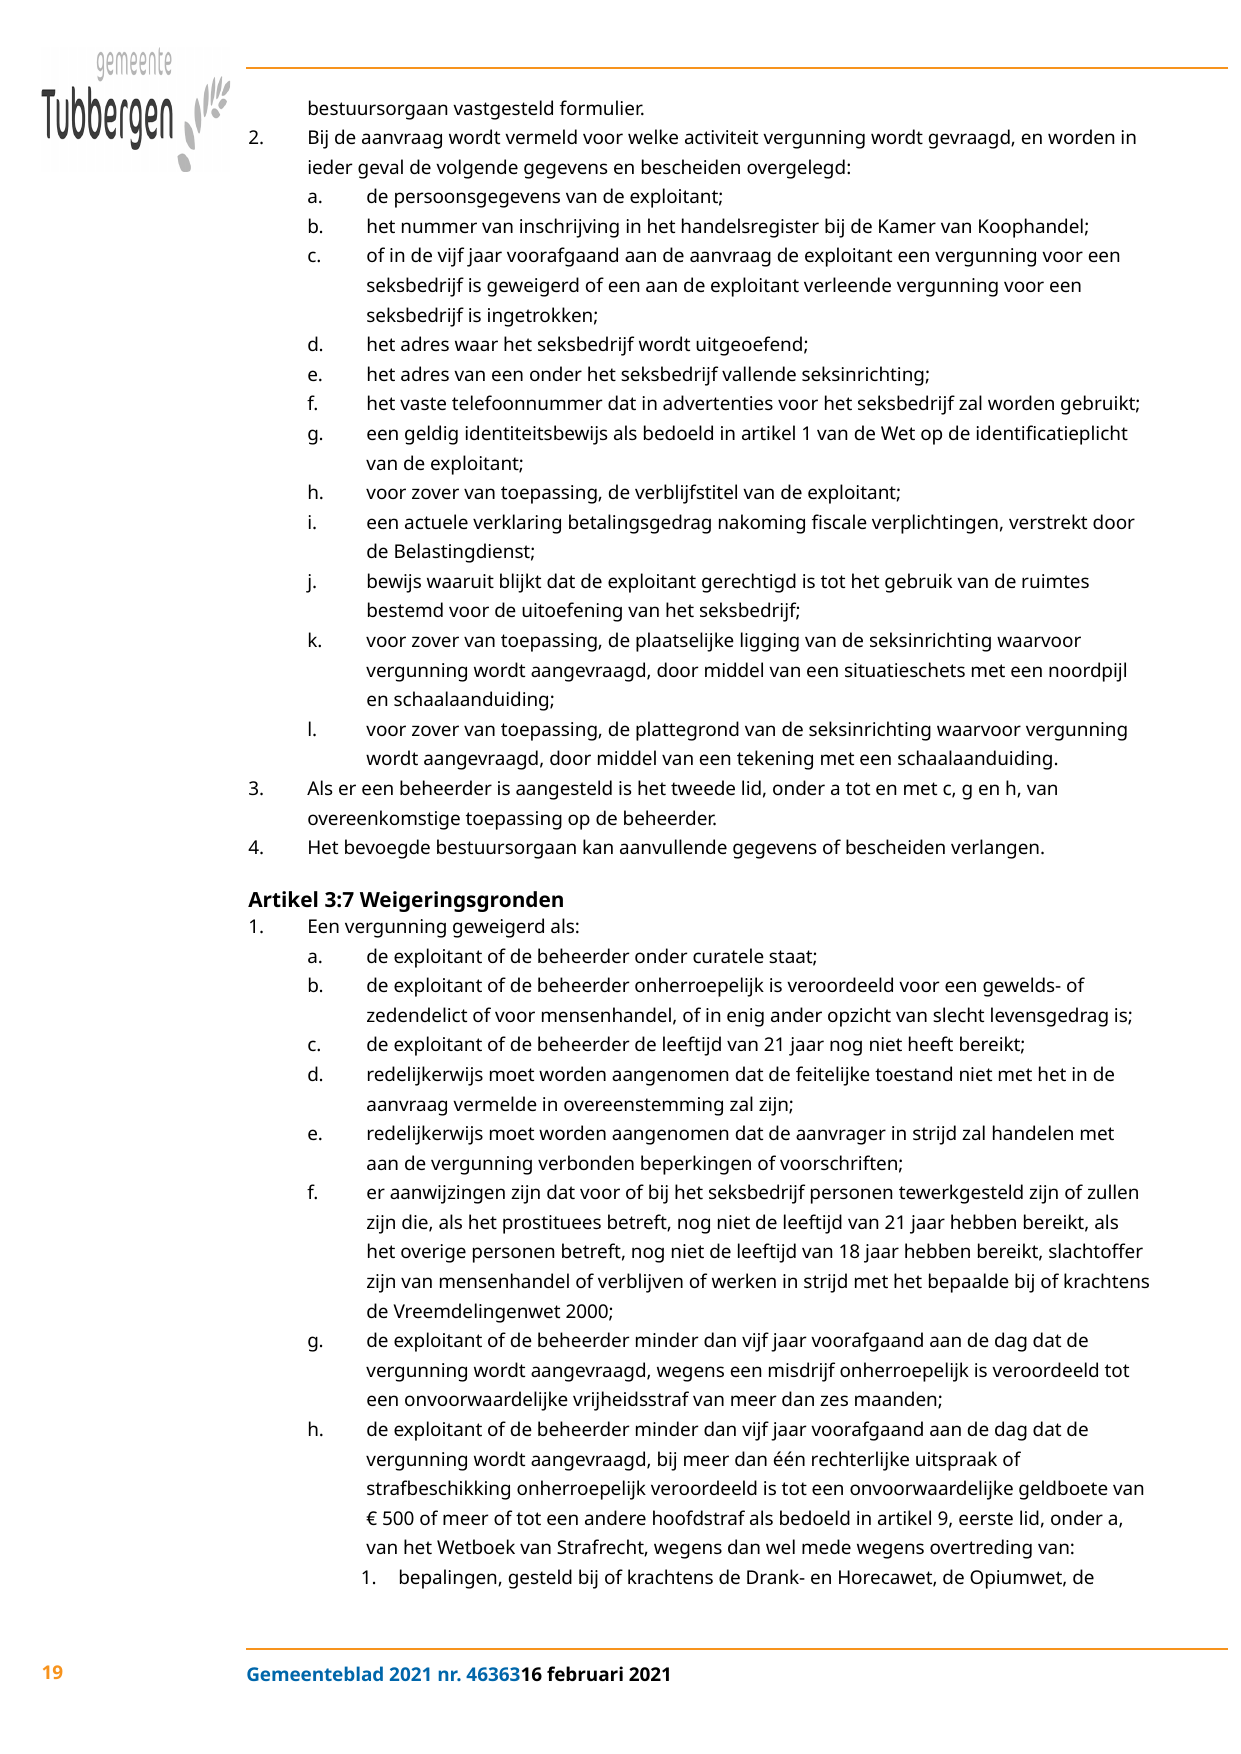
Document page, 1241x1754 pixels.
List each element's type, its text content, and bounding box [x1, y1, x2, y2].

list of in de vijf jaar voorafgaand aan de aanvraag de exploitant een vergunning voor een seksbedrijf is geweigerd of een aan de exploitant verleende vergunning voor een seksbedrijf is ingetrokken; [307, 243, 1152, 328]
list het nummer van inschrijving in het handelsregister bij de Kamer van Koophandel; [307, 213, 1152, 239]
list er aanwijzingen zijn dat voor of bij het seksbedrijf personen tewerkgesteld zijn of zullen zijn die, als het prostituees betreft, nog niet de leeftijd van 21 jaar hebben bereikt, als het overige personen betreft, nog niet de leeftijd van 18 jaar hebben bereikt, slachtoffer zijn van mensenhandel of verblijven of werken in strijd met het bepaalde bij of krachtens de Vreemdelingenwet 2000; [307, 1179, 1152, 1323]
list een geldig identiteitsbewijs als bedoeld in artikel 1 van de Wet op de identificatieplicht van de exploitant; [307, 420, 1152, 476]
list bestuursorgaan vastgesteld formulier. [248, 95, 1152, 121]
list redelijkerwijs moet worden aangenomen dat de feitelijke toestand niet met het in de aanvraag vermelde in overeenstemming zal zijn; [307, 1061, 1152, 1116]
list de exploitant of de beheerder onder curatele staat; [307, 943, 1152, 968]
list de persoonsgegevens van de exploitant; [307, 183, 1152, 209]
list de exploitant of de beheerder onherroepelijk is veroordeeld voor een gewelds- of zedendelict of voor mensenhandel, of in enig ander opzicht van slecht levensgedrag is; [307, 972, 1152, 1028]
list de exploitant of de beheerder minder dan vijf jaar voorafgaand aan de dag dat de vergunning wordt aangevraagd, bij meer dan één rechterlijke uitspraak of strafbeschikking onherroepelijk veroordeeld is tot een onvoorwaardelijke geldboete van € 500 of meer of tot een andere hoofdstraf als bedoeld in artikel 9, eerste lid, onder a, van het Wetboek van Strafrecht, wegens dan wel mede wegens overtreding van: [307, 1416, 1152, 1560]
list voor zover van toepassing, de plaatselijke ligging van de seksinrichting waarvoor vergunning wordt aangevraagd, door middel van een situatieschets met een noordpijl en schaalaanduiding; [307, 627, 1152, 712]
list bepalingen, gesteld bij of krachtens de Drank- en Horecawet, de Opiumwet, de [361, 1564, 1152, 1590]
list de exploitant of de beheerder minder dan vijf jaar voorafgaand aan de dag dat de vergunning wordt aangevraagd, wegens een misdrijf onherroepelijk is veroordeeld tot een onvoorwaardelijke vrijheidsstraf van meer dan zes maanden; [307, 1327, 1152, 1412]
list Als er een beheerder is aangesteld is het tweede lid, onder a tot en met c, g en h, van overeenkomstige toepassing op de beheerder. [248, 775, 1152, 831]
list Bij de aanvraag wordt vermeld voor welke activiteit vergunning wordt gevraagd, en worden in ieder geval de volgende gegevens en bescheiden overgelegd: [248, 124, 1152, 180]
list het adres van een onder het seksbedrijf vallende seksinrichting; [307, 361, 1152, 387]
list een actuele verklaring betalingsgedrag nakoming fiscale verplichtingen, verstrekt door de Belastingdienst; [307, 509, 1152, 564]
list redelijkerwijs moet worden aangenomen dat de aanvrager in strijd zal handelen met aan de vergunning verbonden beperkingen of voorschriften; [307, 1120, 1152, 1176]
list voor zover van toepassing, de plattegrond van de seksinrichting waarvoor vergunning wordt aangevraagd, door middel van een tekening met een schaalaanduiding. [307, 716, 1152, 771]
list bewijs waaruit blijkt dat de exploitant gerechtigd is tot het gebruik van de ruimtes bestemd voor de uitoefening van het seksbedrijf; [307, 568, 1152, 623]
list voor zover van toepassing, de verblijfstitel van de exploitant; [307, 479, 1152, 505]
list de exploitant of de beheerder de leeftijd van 21 jaar nog niet heeft bereikt; [307, 1032, 1152, 1057]
text Artikel 3:7 Weigeringsgronden [248, 885, 1152, 913]
list het adres waar het seksbedrijf wordt uitgeoefend; [307, 331, 1152, 357]
list het vaste telefoonnummer dat in advertenties voor het seksbedrijf zal worden gebruikt; [307, 391, 1152, 416]
picture [41, 47, 231, 172]
list Een vergunning geweigerd als: [248, 913, 1152, 939]
list Het bevoegde bestuursorgaan kan aanvullende gegevens of bescheiden verlangen. [248, 834, 1152, 860]
